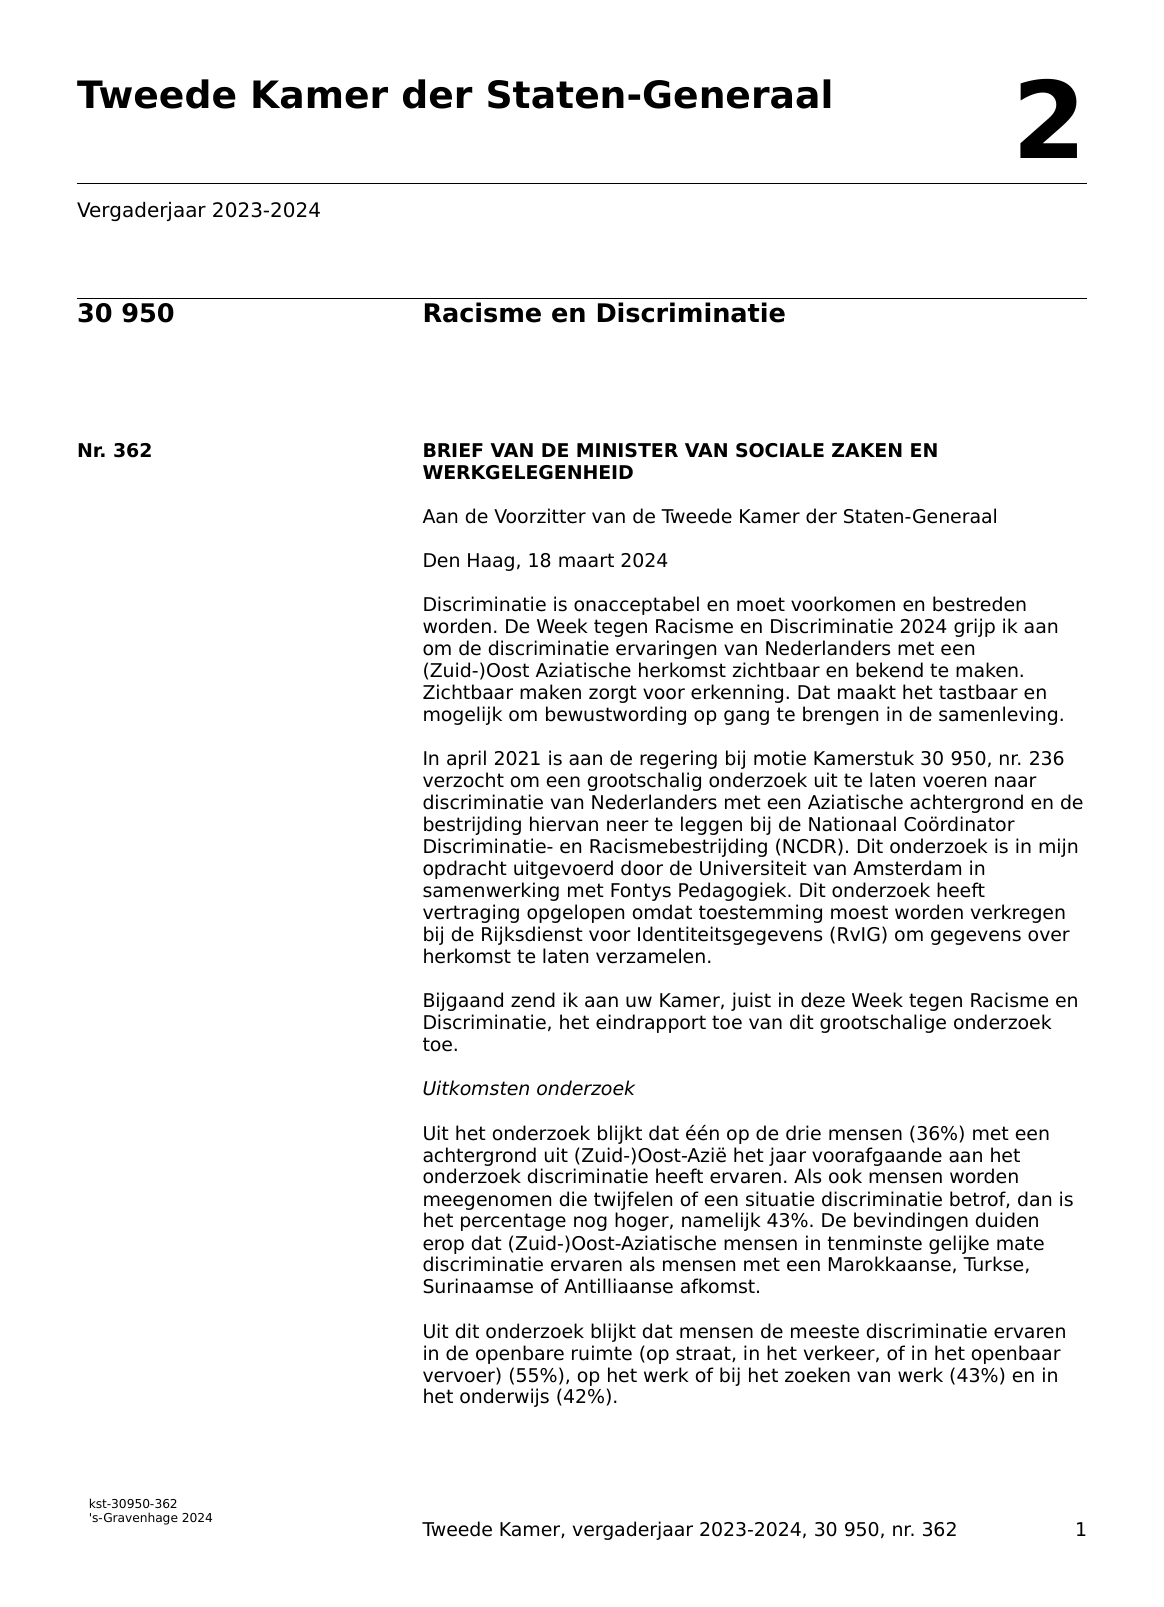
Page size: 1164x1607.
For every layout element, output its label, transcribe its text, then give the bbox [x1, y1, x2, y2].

table_header Tweede Kamer der Staten-Generaal [77, 59, 886, 183]
subtitle Nr. 362 BRIEF VAN DE MINISTER VAN SOCIALE ZAKEN EN WERKGELEGENHEID [77, 440, 1087, 484]
text Uit het onderzoek blijkt dat één op de drie mensen (36%) met een achtergrond uit (Zuid-)Oost-Azië het jaar voorafgaande aan het onderzoek discriminatie heeft ervaren. Als ook mensen worden meegenomen die twijfelen of een situatie discriminatie betrof, dan is het percentage nog hoger, namelijk 43%. De bevindingen duiden erop dat (Zuid-)Oost-Aziatische mensen in tenminste gelijke mate discriminatie ervaren als mensen met een Marokkaanse, Turkse, Surinaamse of Antilliaanse afkomst. [422, 1122, 1087, 1298]
text Discriminatie is onacceptabel en moet voorkomen en bestreden worden. De Week tegen Racisme en Discriminatie 2024 grijp ik aan om de discriminatie ervaringen van Nederlanders met een (Zuid-)Oost Aziatische herkomst zichtbaar en bekend te maken. Zichtbaar maken zorgt voor erkenning. Dat maakt het tastbaar en mogelijk om bewustwording op gang te brengen in de samenleving. [422, 594, 1087, 726]
text Aan de Voorzitter van de Tweede Kamer der Staten-Generaal [422, 506, 1087, 528]
text Den Haag, 18 maart 2024 [422, 550, 1087, 572]
text kst-30950-362 [88, 1497, 323, 1511]
table_header 2 [886, 59, 1087, 183]
text Bijgaand zend ik aan uw Kamer, juist in deze Week tegen Racisme en Discriminatie, het eindrapport toe van dit grootschalige onderzoek toe. [422, 990, 1087, 1056]
text 's-Gravenhage 2024 [88, 1511, 323, 1525]
subtitle Uitkomsten onderzoek [422, 1078, 1087, 1100]
text Uit dit onderzoek blijkt dat mensen de meeste discriminatie ervaren in de openbare ruimte (op straat, in het verkeer, of in het openbaar vervoer) (55%), op het werk of bij het zoeken van werk (43%) en in het onderwijs (42%). [422, 1321, 1087, 1408]
table_cell Vergaderjaar 2023-2024 [77, 184, 1087, 298]
subtitle 30 950 Racisme en Discriminatie [77, 299, 1087, 329]
text In april 2021 is aan de regering bij motie Kamerstuk 30 950, nr. 236 verzocht om een grootschalig onderzoek uit te laten voeren naar discriminatie van Nederlanders met een Aziatische achtergrond en de bestrijding hiervan neer te leggen bij de Nationaal Coördinator Discriminatie- en Racismebestrijding (NCDR). Dit onderzoek is in mijn opdracht uitgevoerd door de Universiteit van Amsterdam in samenwerking met Fontys Pedagogiek. Dit onderzoek heeft vertraging opgelopen omdat toestemming moest worden verkregen bij de Rijksdienst voor Identiteitsgegevens (RvIG) om gegevens over herkomst te laten verzamelen. [422, 748, 1087, 968]
